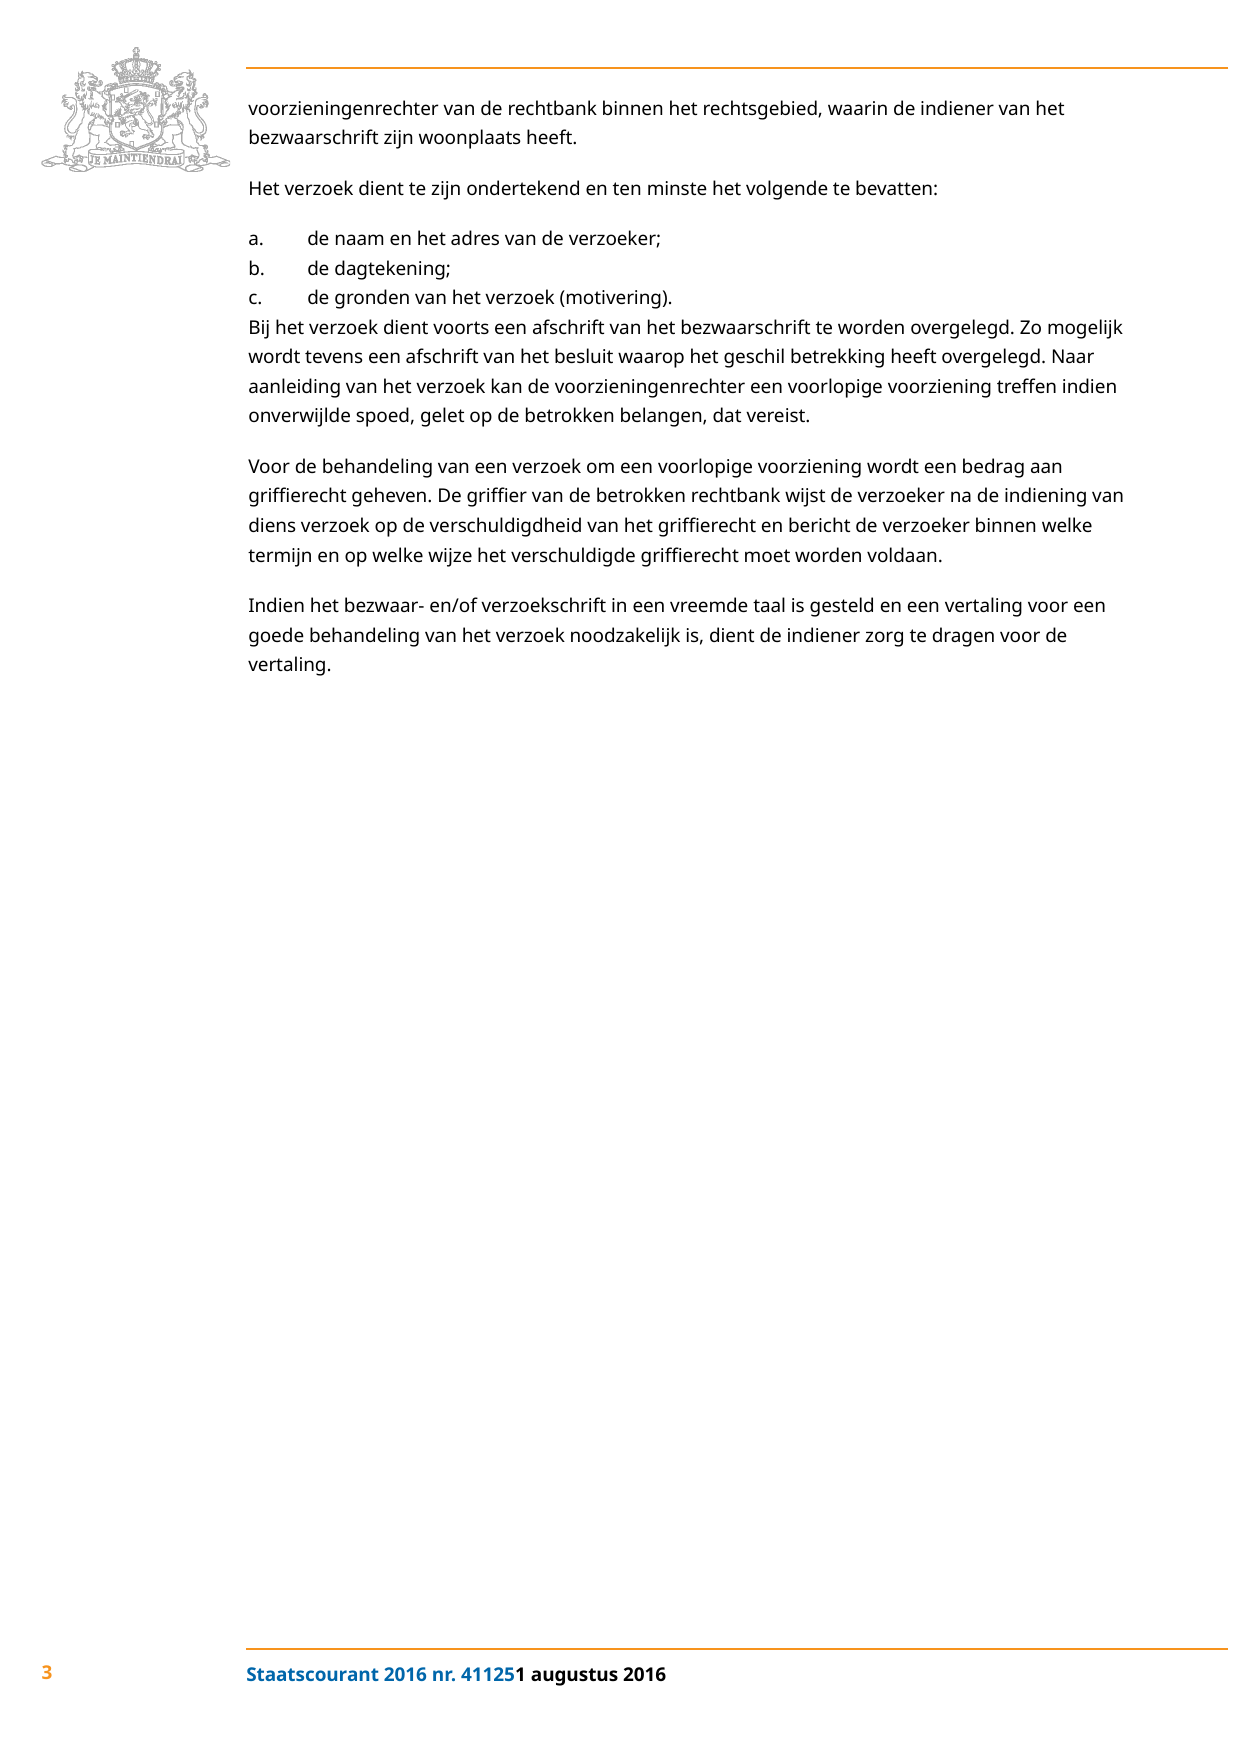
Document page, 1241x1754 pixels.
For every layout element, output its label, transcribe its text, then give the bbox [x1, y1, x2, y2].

text Indien het bezwaar- en/of verzoekschrift in een vreemde taal is gesteld en een vertaling voor een goede behandeling van het verzoek noodzakelijk is, dient de indiener zorg te dragen voor de vertaling. [248, 592, 1152, 677]
list de dagtekening; [248, 255, 1152, 281]
text Bij het verzoek dient voorts een afschrift van het bezwaarschrift te worden overgelegd. Zo mogelijk wordt tevens een afschrift van het besluit waarop het geschil betrekking heeft overgelegd. Naar aanleiding van het verzoek kan de voorzieningenrechter een voorlopige voorziening treffen indien onverwijlde spoed, gelet op de betrokken belangen, dat vereist. [248, 314, 1152, 428]
list de gronden van het verzoek (motivering). [248, 284, 1152, 310]
text voorzieningenrechter van de rechtbank binnen het rechtsgebied, waarin de indiener van het bezwaarschrift zijn woonplaats heeft. [248, 95, 1152, 150]
text Het verzoek dient te zijn ondertekend en ten minste het volgende te bevatten: [248, 175, 1152, 201]
text Voor de behandeling van een verzoek om een voorlopige voorziening wordt een bedrag aan griffierecht geheven. De griffier van de betrokken rechtbank wijst de verzoeker na de indiening van diens verzoek op de verschuldigdheid van het griffierecht en bericht de verzoeker binnen welke termijn en op welke wijze het verschuldigde griffierecht moet worden voldaan. [248, 453, 1152, 568]
list de naam en het adres van de verzoeker; [248, 225, 1152, 251]
picture [41, 47, 231, 172]
